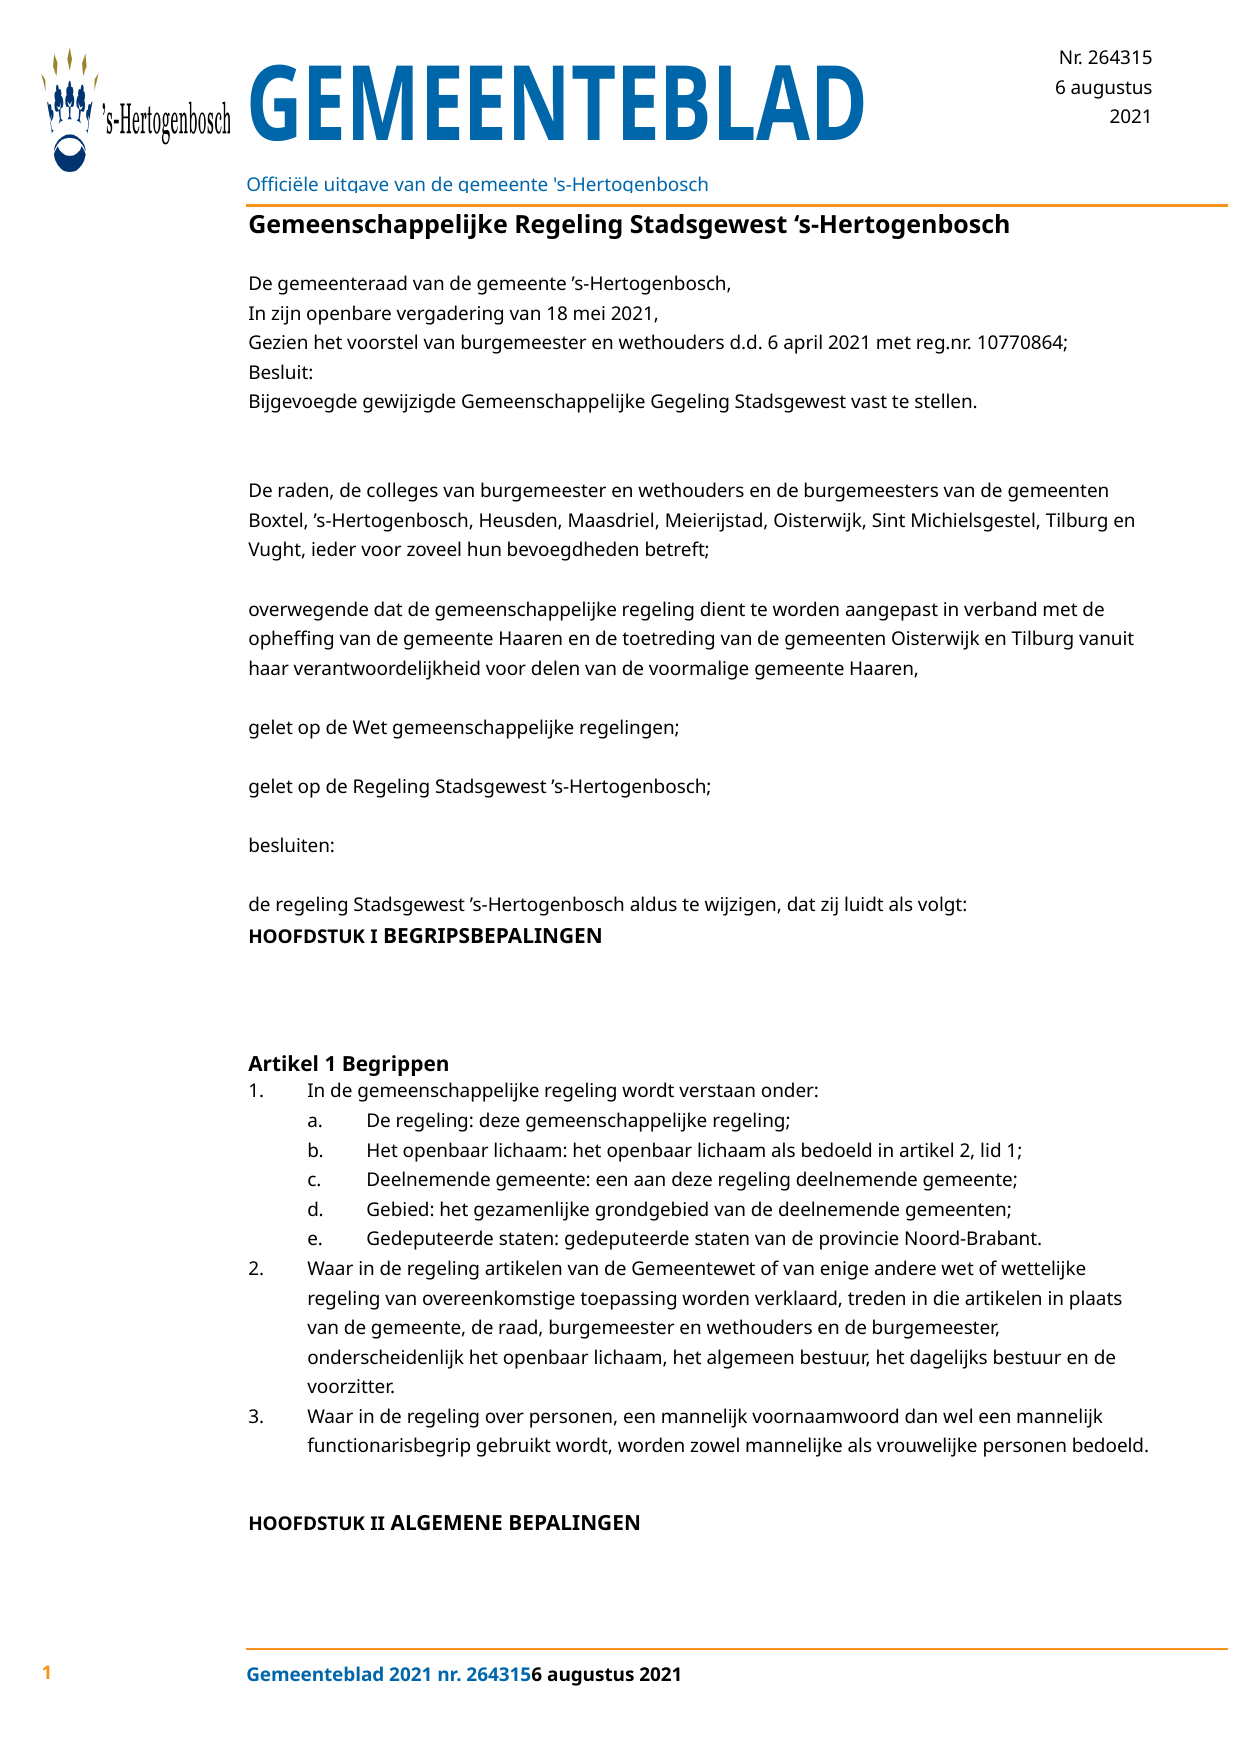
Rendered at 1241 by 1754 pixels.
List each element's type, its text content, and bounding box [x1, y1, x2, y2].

text Besluit: [248, 359, 1152, 385]
list De regeling: deze gemeenschappelijke regeling; [307, 1107, 1152, 1133]
text HOOFDSTUK I BEGRIPSBEPALINGEN [248, 921, 1152, 949]
text gelet op de Wet gemeenschappelijke regelingen; [248, 714, 1152, 740]
list Waar in de regeling artikelen van de Gemeentewet of van enige andere wet of wettelijke regeling van overeenkomstige toepassing worden verklaard, treden in die artikelen in plaats van de gemeente, de raad, burgemeester en wethouders en de burgemeester, onderscheidenlijk het openbaar lichaam, het algemeen bestuur, het dagelijks bestuur en de voorzitter. [248, 1255, 1152, 1399]
text De raden, de colleges van burgemeester en wethouders en de burgemeesters van de gemeenten Boxtel, ’s-Hertogenbosch, Heusden, Maasdriel, Meierijstad, Oisterwijk, Sint Michielsgestel, Tilburg en Vught, ieder voor zoveel hun bevoegdheden betreft; [248, 477, 1152, 562]
list Deelnemende gemeente: een aan deze regeling deelnemende gemeente; [307, 1166, 1152, 1192]
text besluiten: [248, 832, 1152, 858]
text de regeling Stadsgewest ’s-Hertogenbosch aldus te wijzigen, dat zij luidt als volgt: [248, 892, 1152, 917]
text gelet op de Regeling Stadsgewest ’s-Hertogenbosch; [248, 773, 1152, 799]
text Gemeenschappelijke Regeling Stadsgewest ‘s-Hertogenbosch [248, 207, 1152, 241]
text Bijgevoegde gewijzigde Gemeenschappelijke Gegeling Stadsgewest vast te stellen. [248, 389, 1152, 414]
list Gedeputeerde staten: gedeputeerde staten van de provincie Noord-Brabant. [307, 1226, 1152, 1251]
text Artikel 1 Begrippen [248, 1049, 1152, 1078]
text HOOFDSTUK II ALGEMENE BEPALINGEN [248, 1508, 1152, 1536]
text Gezien het voorstel van burgemeester en wethouders d.d. 6 april 2021 met reg.nr. 10770864; [248, 329, 1152, 355]
list Waar in de regeling over personen, een mannelijk voornaamwoord dan wel een mannelijk functionarisbegrip gebruikt wordt, worden zowel mannelijke als vrouwelijke personen bedoeld. [248, 1403, 1152, 1458]
picture [41, 47, 231, 172]
text De gemeenteraad van de gemeente ’s-Hertogenbosch, [248, 270, 1152, 296]
list In de gemeenschappelijke regeling wordt verstaan onder: [248, 1078, 1152, 1103]
list Het openbaar lichaam: het openbaar lichaam als bedoeld in artikel 2, lid 1; [307, 1137, 1152, 1163]
text In zijn openbare vergadering van 18 mei 2021, [248, 300, 1152, 326]
list Gebied: het gezamenlijke grondgebied van de deelnemende gemeenten; [307, 1196, 1152, 1222]
text overwegende dat de gemeenschappelijke regeling dient te worden aangepast in verband met de opheffing van de gemeente Haaren en de toetreding van de gemeenten Oisterwijk en Tilburg vanuit haar verantwoordelijkheid voor delen van de voormalige gemeente Haaren, [248, 596, 1152, 681]
